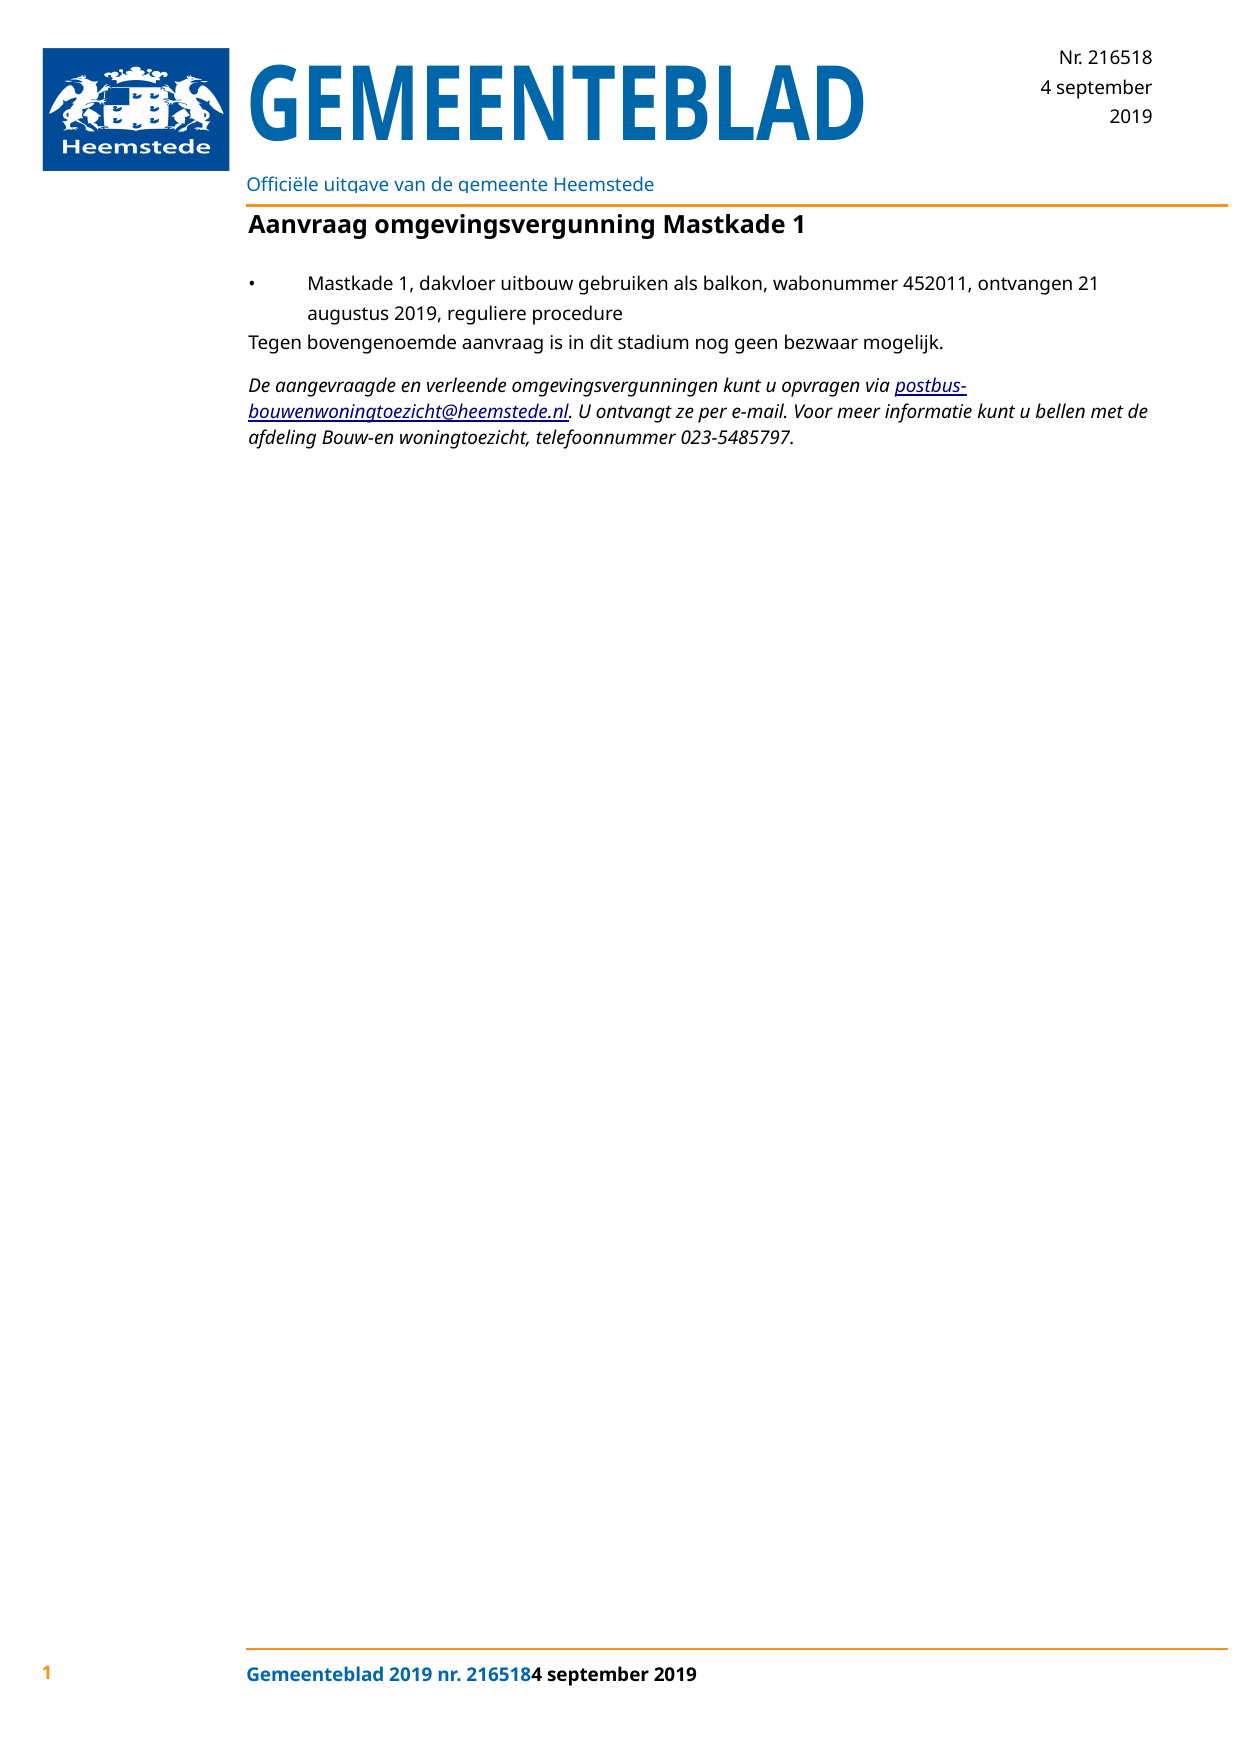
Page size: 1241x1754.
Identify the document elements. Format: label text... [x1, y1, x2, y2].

text Tegen bovengenoemde aanvraag is in dit stadium nog geen bezwaar mogelijk. [248, 329, 1152, 355]
text De aangevraagde en verleende omgevingsvergunningen kunt u opvragen via postbus-bouwenwoningtoezicht@heemstede.nl. U ontvangt ze per e-mail. Voor meer informatie kunt u bellen met de afdeling Bouw-en woningtoezicht, telefoonnummer 023-5485797. [248, 373, 1152, 450]
text Aanvraag omgevingsvergunning Mastkade 1 [248, 207, 1152, 241]
list Mastkade 1, dakvloer uitbouw gebruiken als balkon, wabonummer 452011, ontvangen 21 augustus 2019, reguliere procedure [248, 270, 1152, 326]
picture [41, 47, 231, 172]
